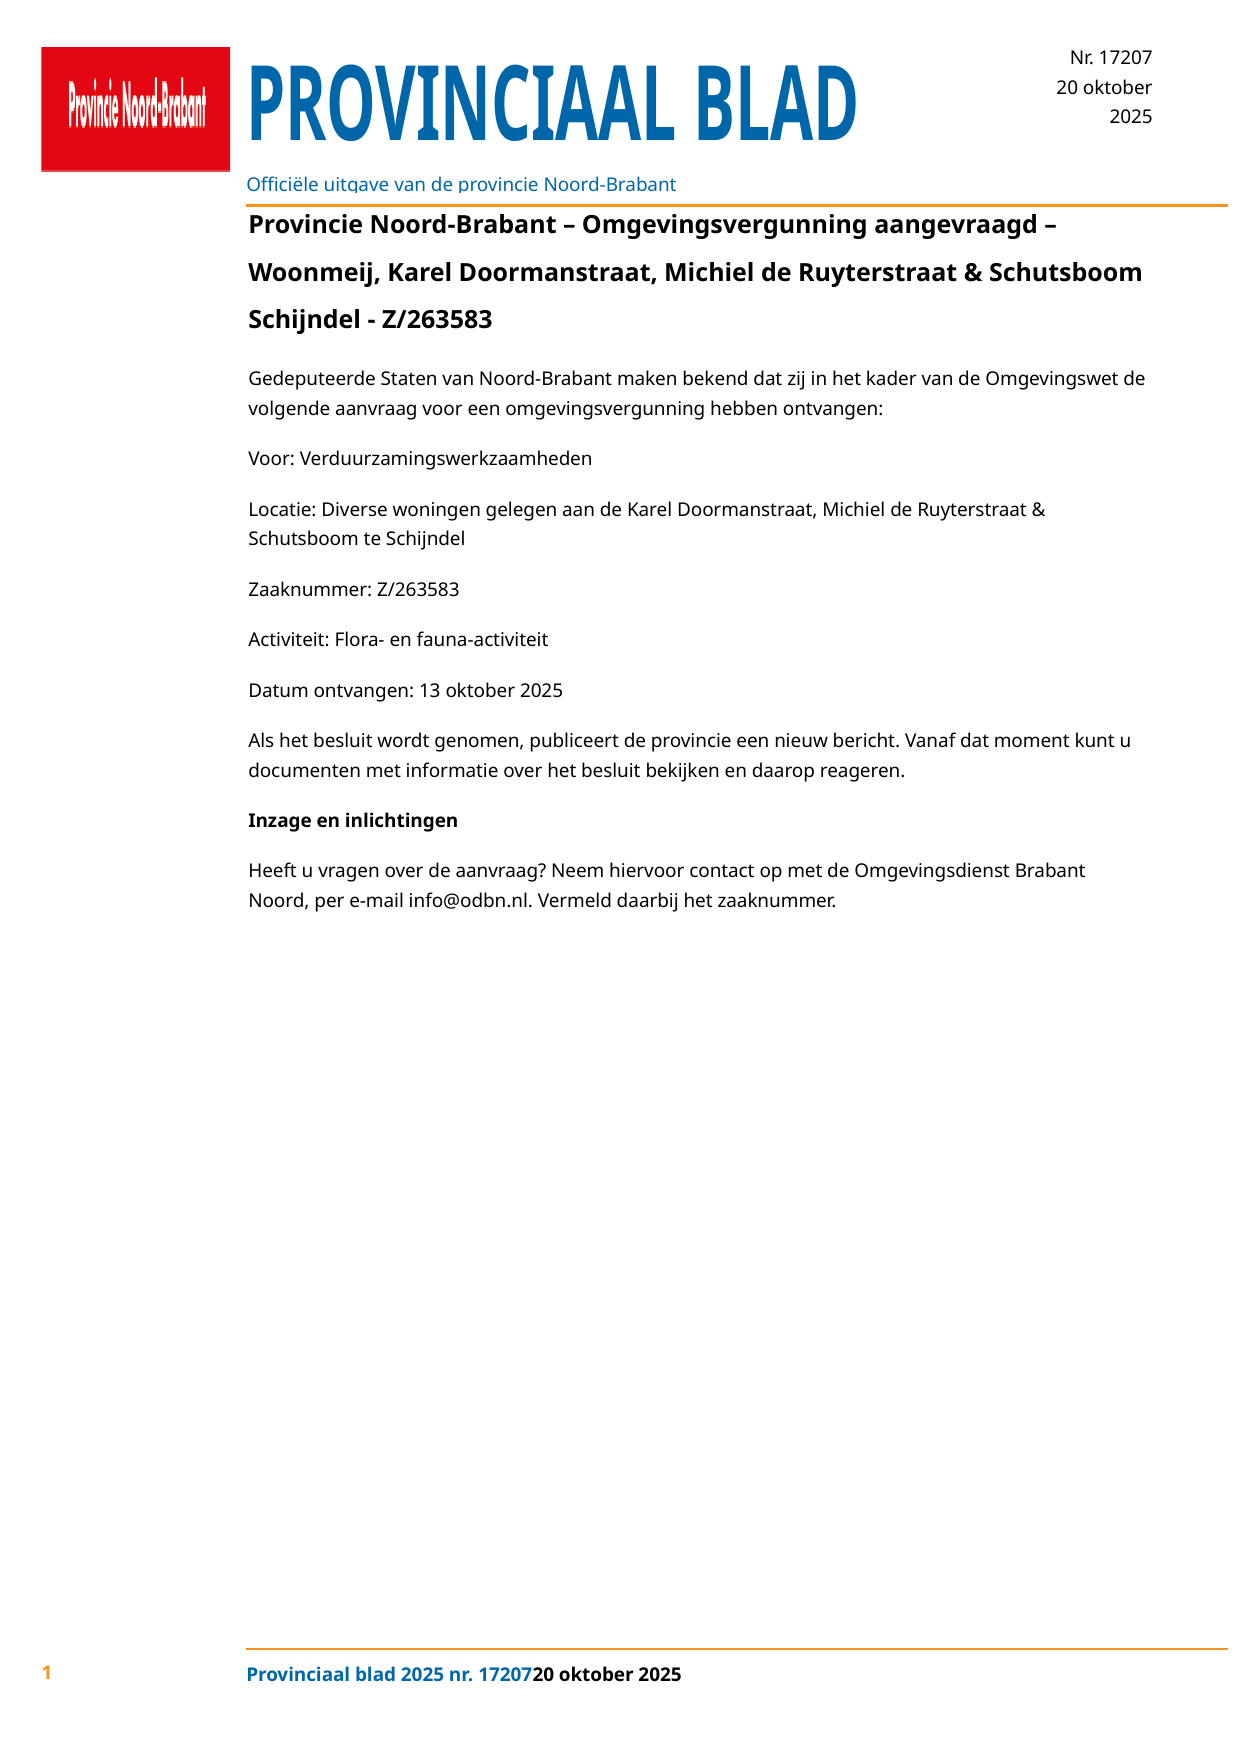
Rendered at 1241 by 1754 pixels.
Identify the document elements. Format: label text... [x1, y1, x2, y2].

text Datum ontvangen: 13 oktober 2025 [248, 677, 1152, 702]
picture [41, 47, 231, 172]
text Provincie Noord-Brabant – Omgevingsvergunning aangevraagd – Woonmeij, Karel Doormanstraat, Michiel de Ruyterstraat & Schutsboom Schijndel - Z/263583 [248, 207, 1152, 336]
text Als het besluit wordt genomen, publiceert de provincie een nieuw bericht. Vanaf dat moment kunt u documenten met informatie over het besluit bekijken en daarop reageren. [248, 727, 1152, 782]
text Zaaknummer: Z/263583 [248, 576, 1152, 602]
text Locatie: Diverse woningen gelegen aan de Karel Doormanstraat, Michiel de Ruyterstraat & Schutsboom te Schijndel [248, 496, 1152, 551]
text Gedeputeerde Staten van Noord-Brabant maken bekend dat zij in het kader van de Omgevingswet de volgende aanvraag voor een omgevingsvergunning hebben ontvangen: [248, 366, 1152, 421]
text Inzage en inlichtingen [248, 807, 1152, 833]
text Voor: Verduurzamingswerkzaamheden [248, 446, 1152, 471]
text Activiteit: Flora- en fauna-activiteit [248, 626, 1152, 652]
text Heeft u vragen over de aanvraag? Neem hiervoor contact op met de Omgevingsdienst Brabant Noord, per e-mail info@odbn.nl. Vermeld daarbij het zaaknummer. [248, 858, 1152, 913]
